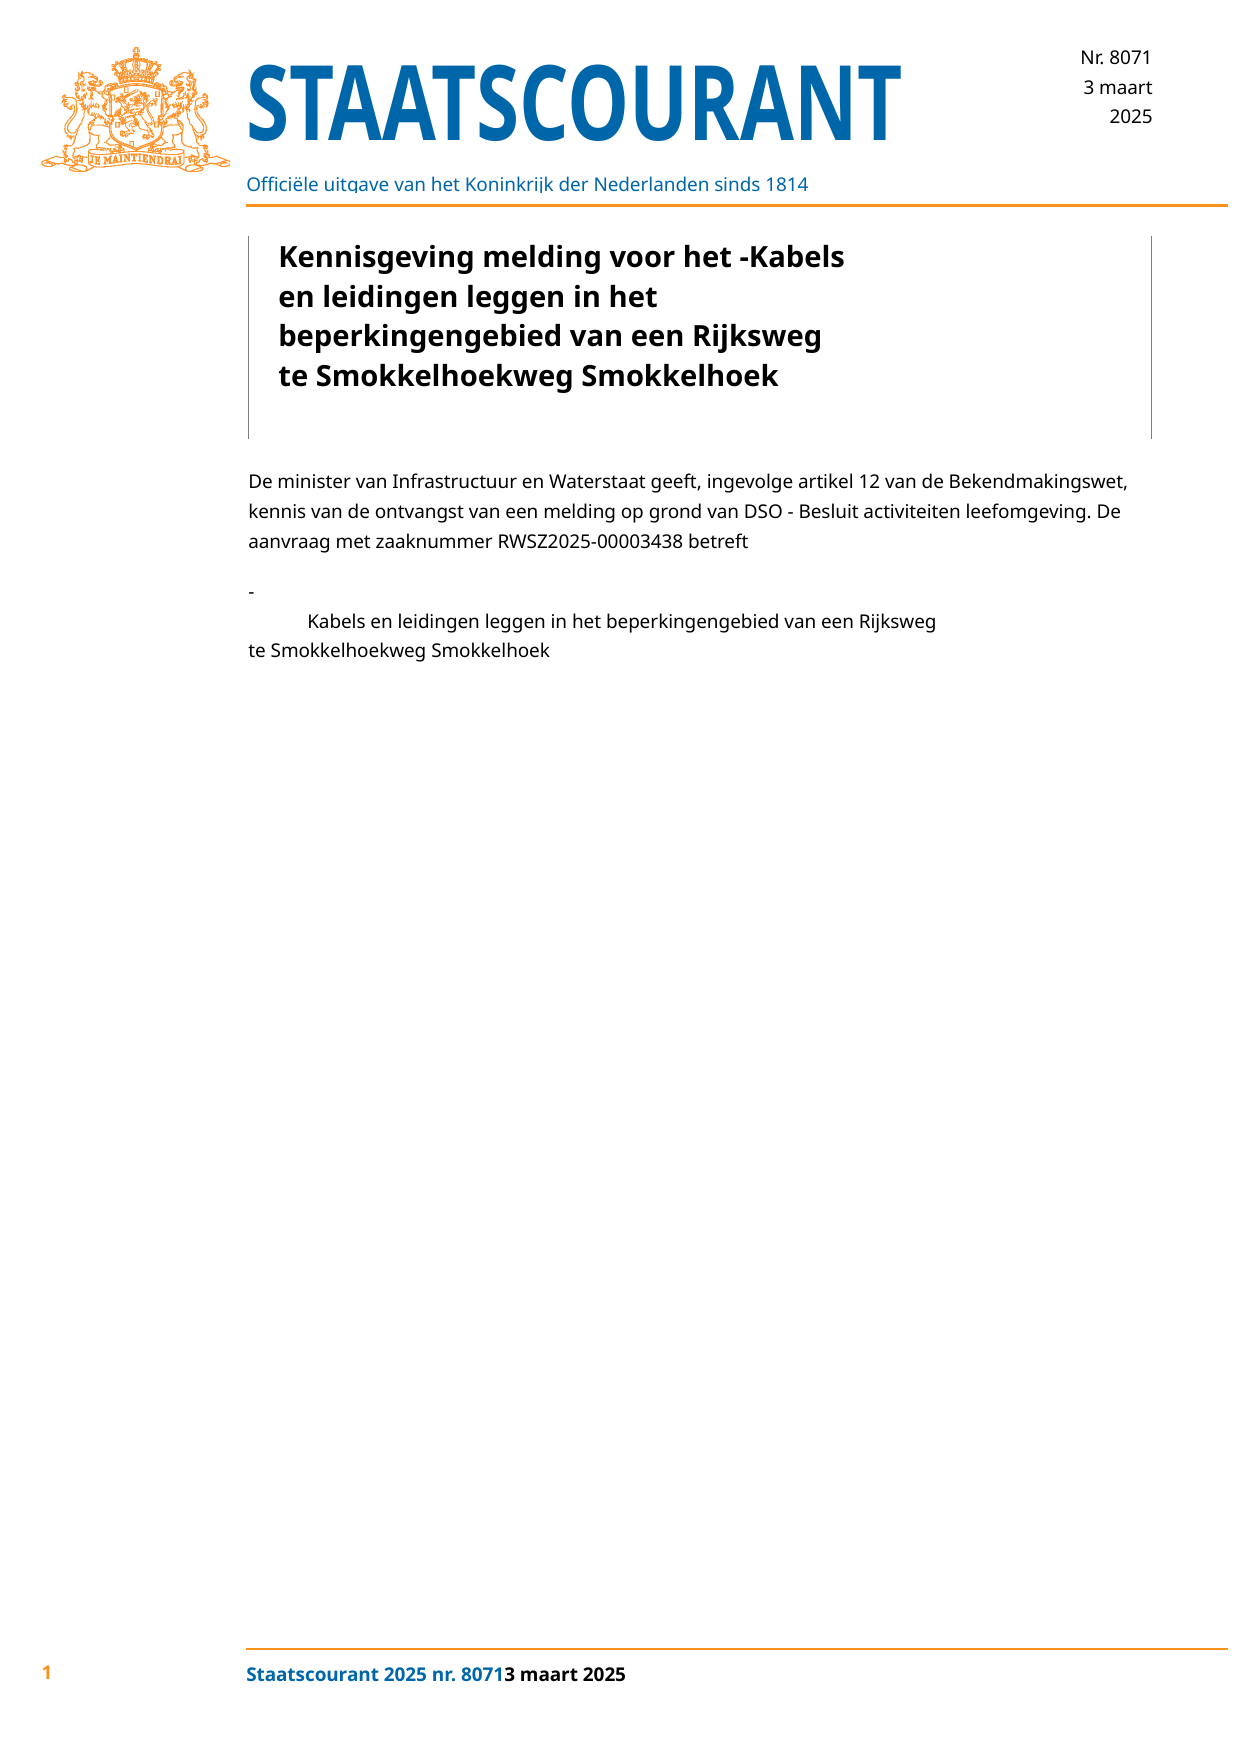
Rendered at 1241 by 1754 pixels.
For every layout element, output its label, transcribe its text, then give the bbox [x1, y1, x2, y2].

text te Smokkelhoekweg Smokkelhoek [248, 637, 1152, 663]
text De minister van Infrastructuur en Waterstaat geeft, ingevolge artikel 12 van de Bekendmakingswet, kennis van de ontvangst van een melding op grond van DSO - Besluit activiteiten leefomgeving. De aanvraag met zaaknummer RWSZ2025-00003438 betreft [248, 469, 1152, 553]
table_header [850, 414, 1151, 439]
table_header Kennisgeving melding voor het -Kabels en leidingen leggen in het beperkingengebied van een Rijksweg te Smokkelhoekweg Smokkelhoek [249, 236, 850, 439]
picture [41, 47, 231, 172]
list Kabels en leidingen leggen in het beperkingengebied van een Rijksweg [248, 608, 1152, 633]
table_header [1090, 236, 1151, 413]
table_header [850, 236, 912, 413]
picture [912, 236, 1090, 414]
